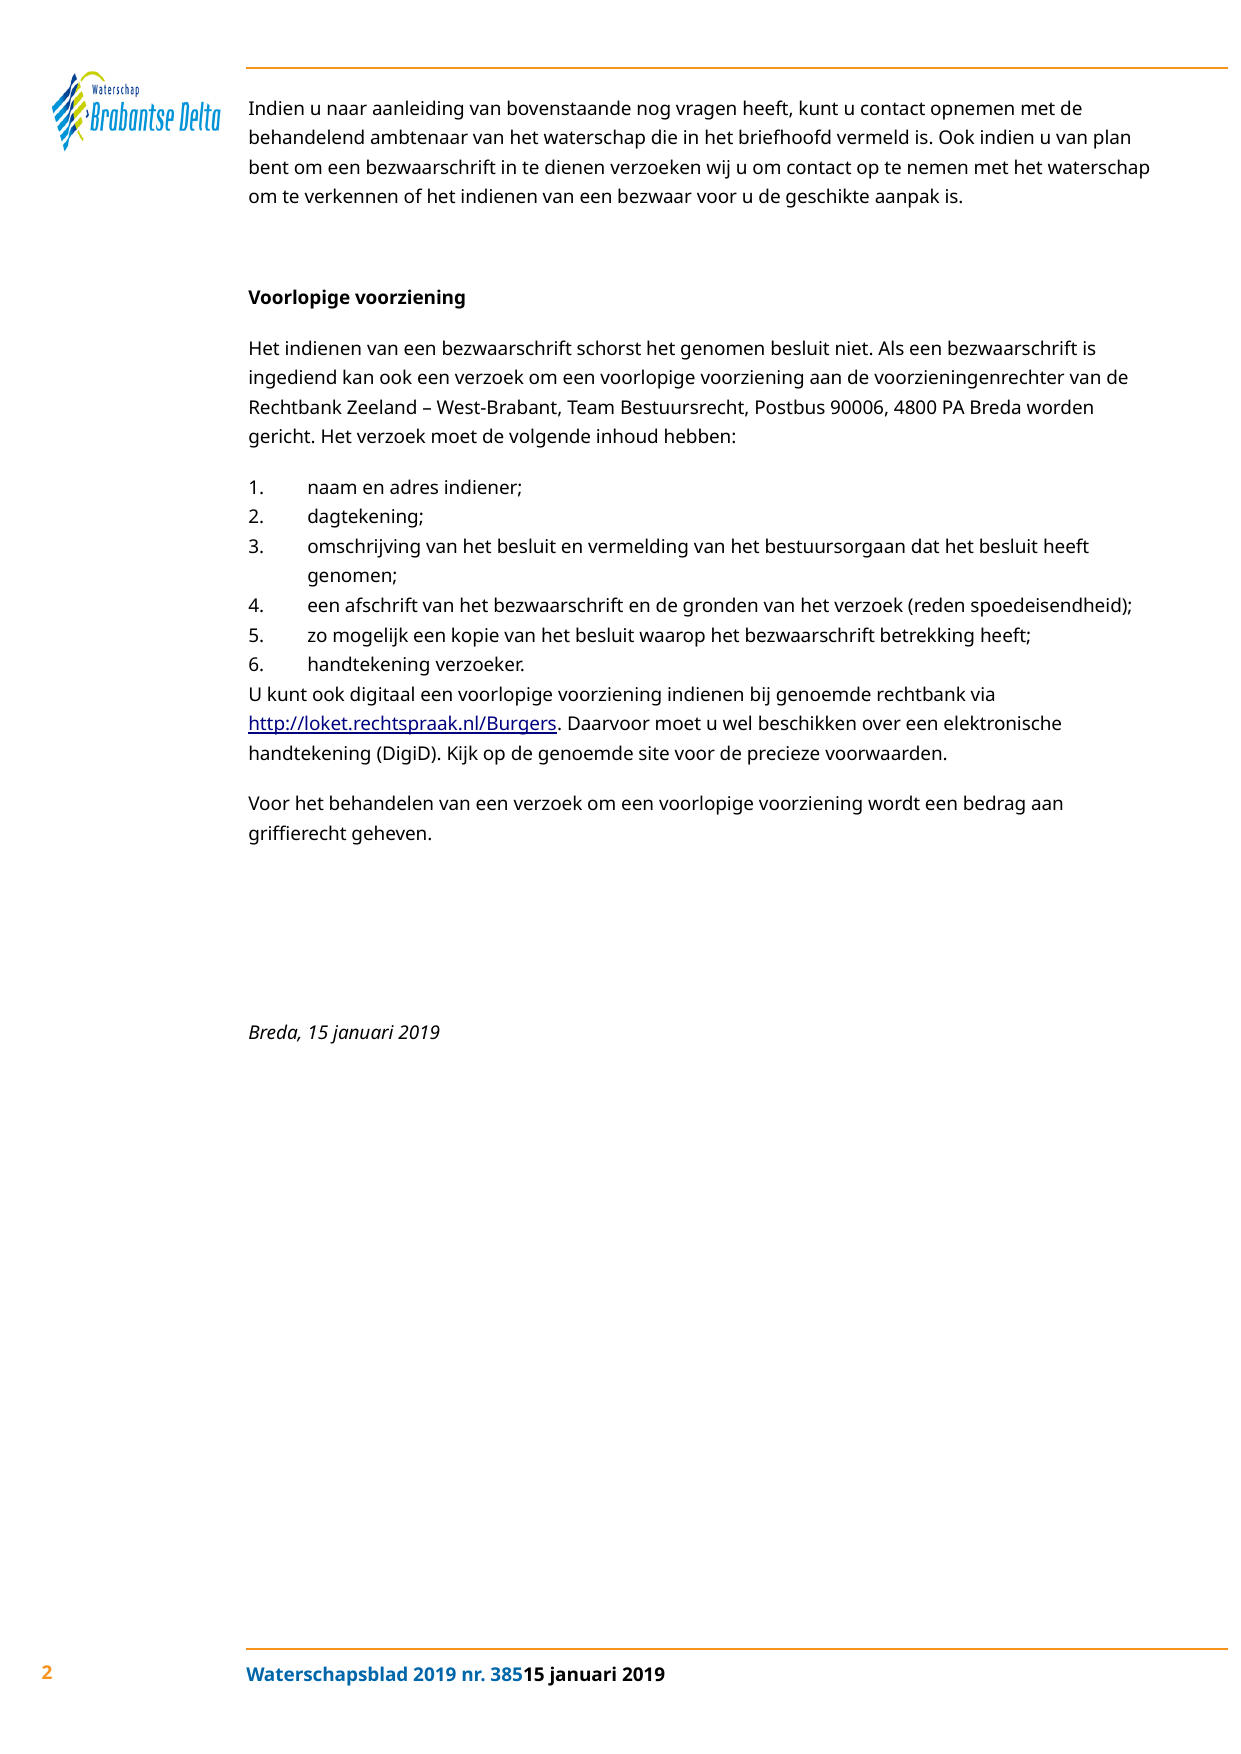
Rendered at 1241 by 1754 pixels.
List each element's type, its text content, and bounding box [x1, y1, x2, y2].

picture [41, 47, 231, 172]
list zo mogelijk een kopie van het besluit waarop het bezwaarschrift betrekking heeft; [248, 622, 1152, 648]
list omschrijving van het besluit en vermelding van het bestuursorgaan dat het besluit heeft genomen; [248, 533, 1152, 588]
text Voor het behandelen van een verzoek om een voorlopige voorziening wordt een bedrag aan griffierecht geheven. [248, 791, 1152, 846]
list een afschrift van het bezwaarschrift en de gronden van het verzoek (reden spoedeisendheid); [248, 592, 1152, 618]
text Indien u naar aanleiding van bovenstaande nog vragen heeft, kunt u contact opnemen met de behandelend ambtenaar van het waterschap die in het briefhoofd vermeld is. Ook indien u van plan bent om een bezwaarschrift in te dienen verzoeken wij u om contact op te nemen met het waterschap om te verkennen of het indienen van een bezwaar voor u de geschikte aanpak is. [248, 95, 1152, 209]
text U kunt ook digitaal een voorlopige voorziening indienen bij genoemde rechtbank via http://loket.rechtspraak.nl/Burgers. Daarvoor moet u wel beschikken over een elektronische handtekening (DigiD). Kijk op de genoemde site voor de precieze voorwaarden. [248, 681, 1152, 766]
list naam en adres indiener; [248, 474, 1152, 500]
list dagtekening; [248, 503, 1152, 529]
text Voorlopige voorziening [248, 284, 1152, 310]
list handtekening verzoeker. [248, 651, 1152, 677]
text Breda, 15 januari 2019 [248, 1019, 1152, 1045]
text Het indienen van een bezwaarschrift schorst het genomen besluit niet. Als een bezwaarschrift is ingediend kan ook een verzoek om een voorlopige voorziening aan de voorzieningenrechter van de Rechtbank Zeeland – West-Brabant, Team Bestuursrecht, Postbus 90006, 4800 PA Breda worden gericht. Het verzoek moet de volgende inhoud hebben: [248, 335, 1152, 449]
